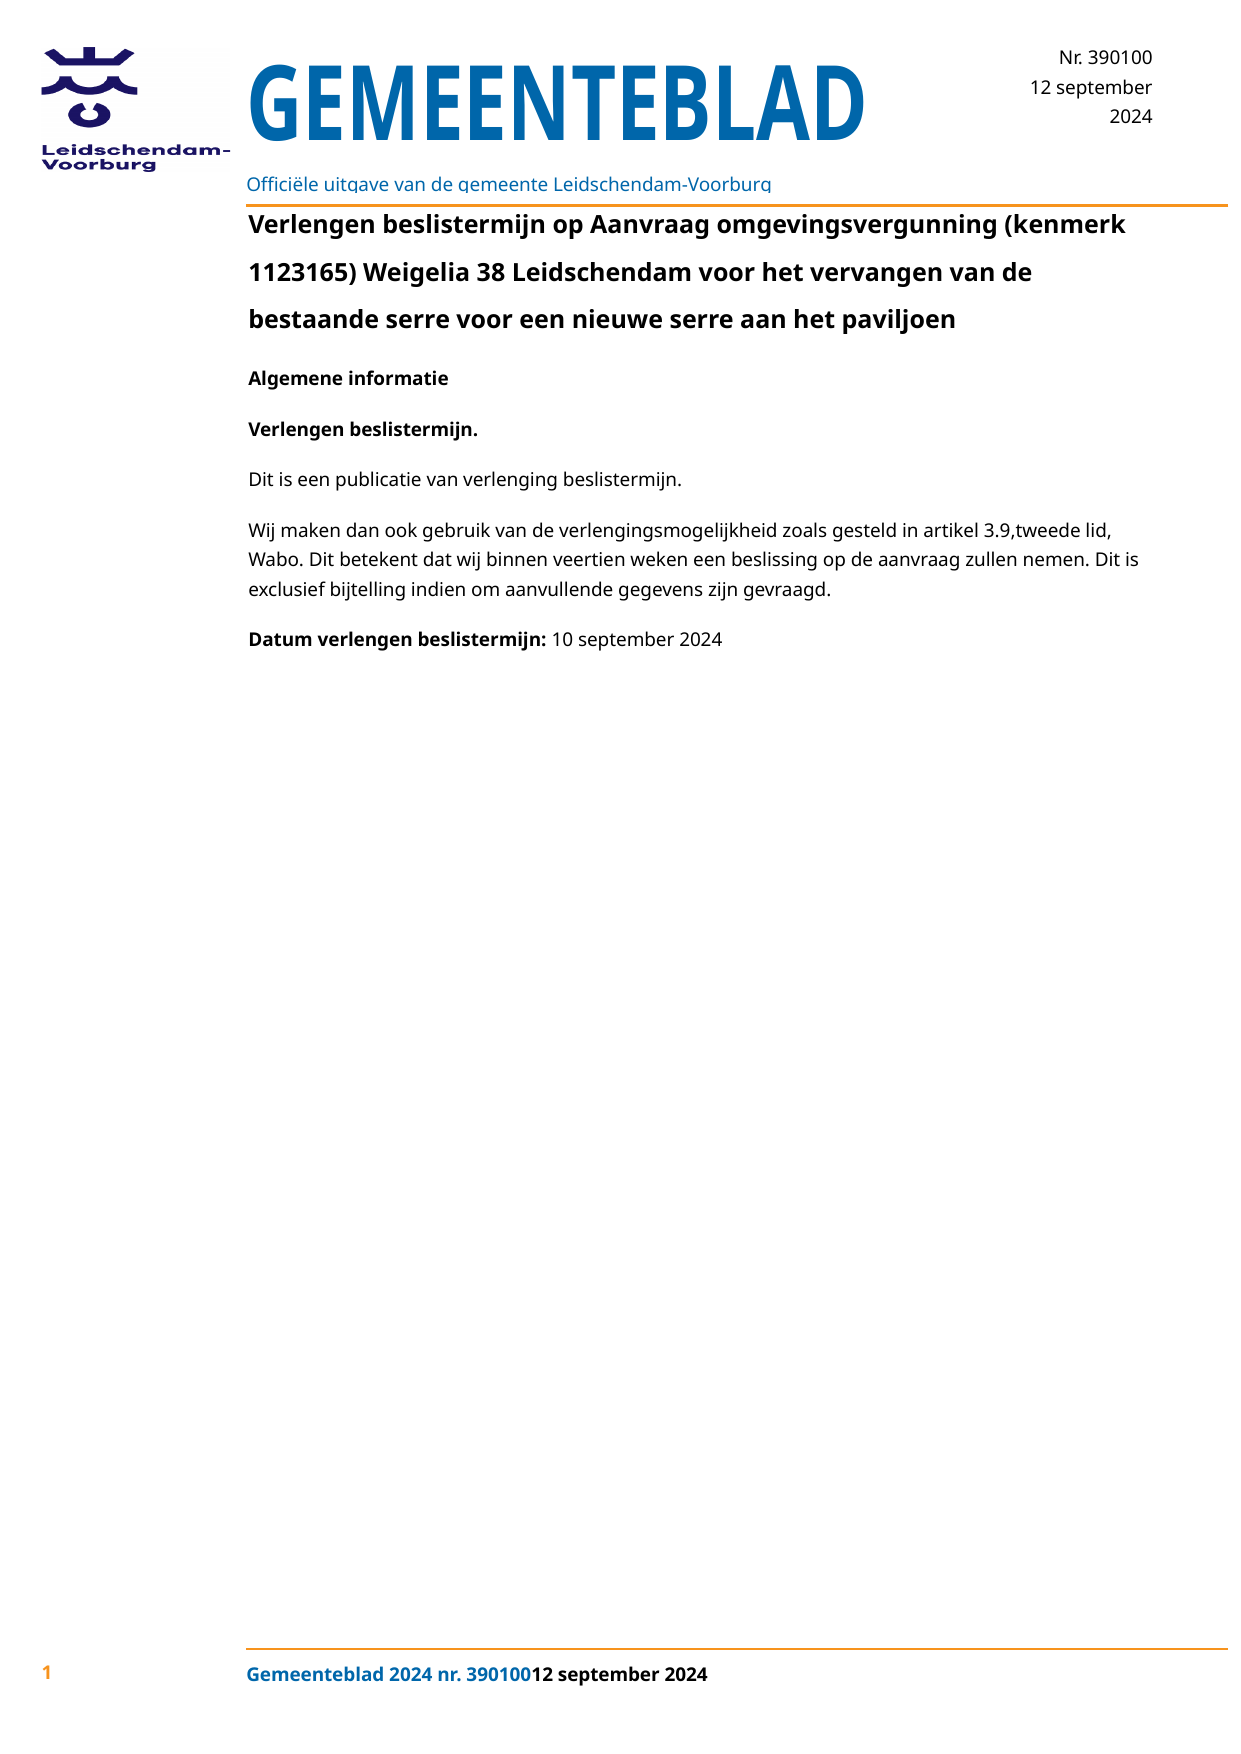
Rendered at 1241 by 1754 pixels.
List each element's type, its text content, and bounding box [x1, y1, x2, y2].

text Dit is een publicatie van verlenging beslistermijn. [248, 466, 1152, 492]
text Datum verlengen beslistermijn: 10 september 2024 [248, 626, 1152, 652]
text Wij maken dan ook gebruik van de verlengingsmogelijkheid zoals gesteld in artikel 3.9,tweede lid, Wabo. Dit betekent dat wij binnen veertien weken een beslissing op de aanvraag zullen nemen. Dit is exclusief bijtelling indien om aanvullende gegevens zijn gevraagd. [248, 517, 1152, 602]
text Verlengen beslistermijn op Aanvraag omgevingsvergunning (kenmerk 1123165) Weigelia 38 Leidschendam voor het vervangen van de bestaande serre voor een nieuwe serre aan het paviljoen [248, 207, 1152, 336]
text Algemene informatie [248, 366, 1152, 391]
text Verlengen beslistermijn. [248, 416, 1152, 442]
picture [41, 47, 231, 172]
